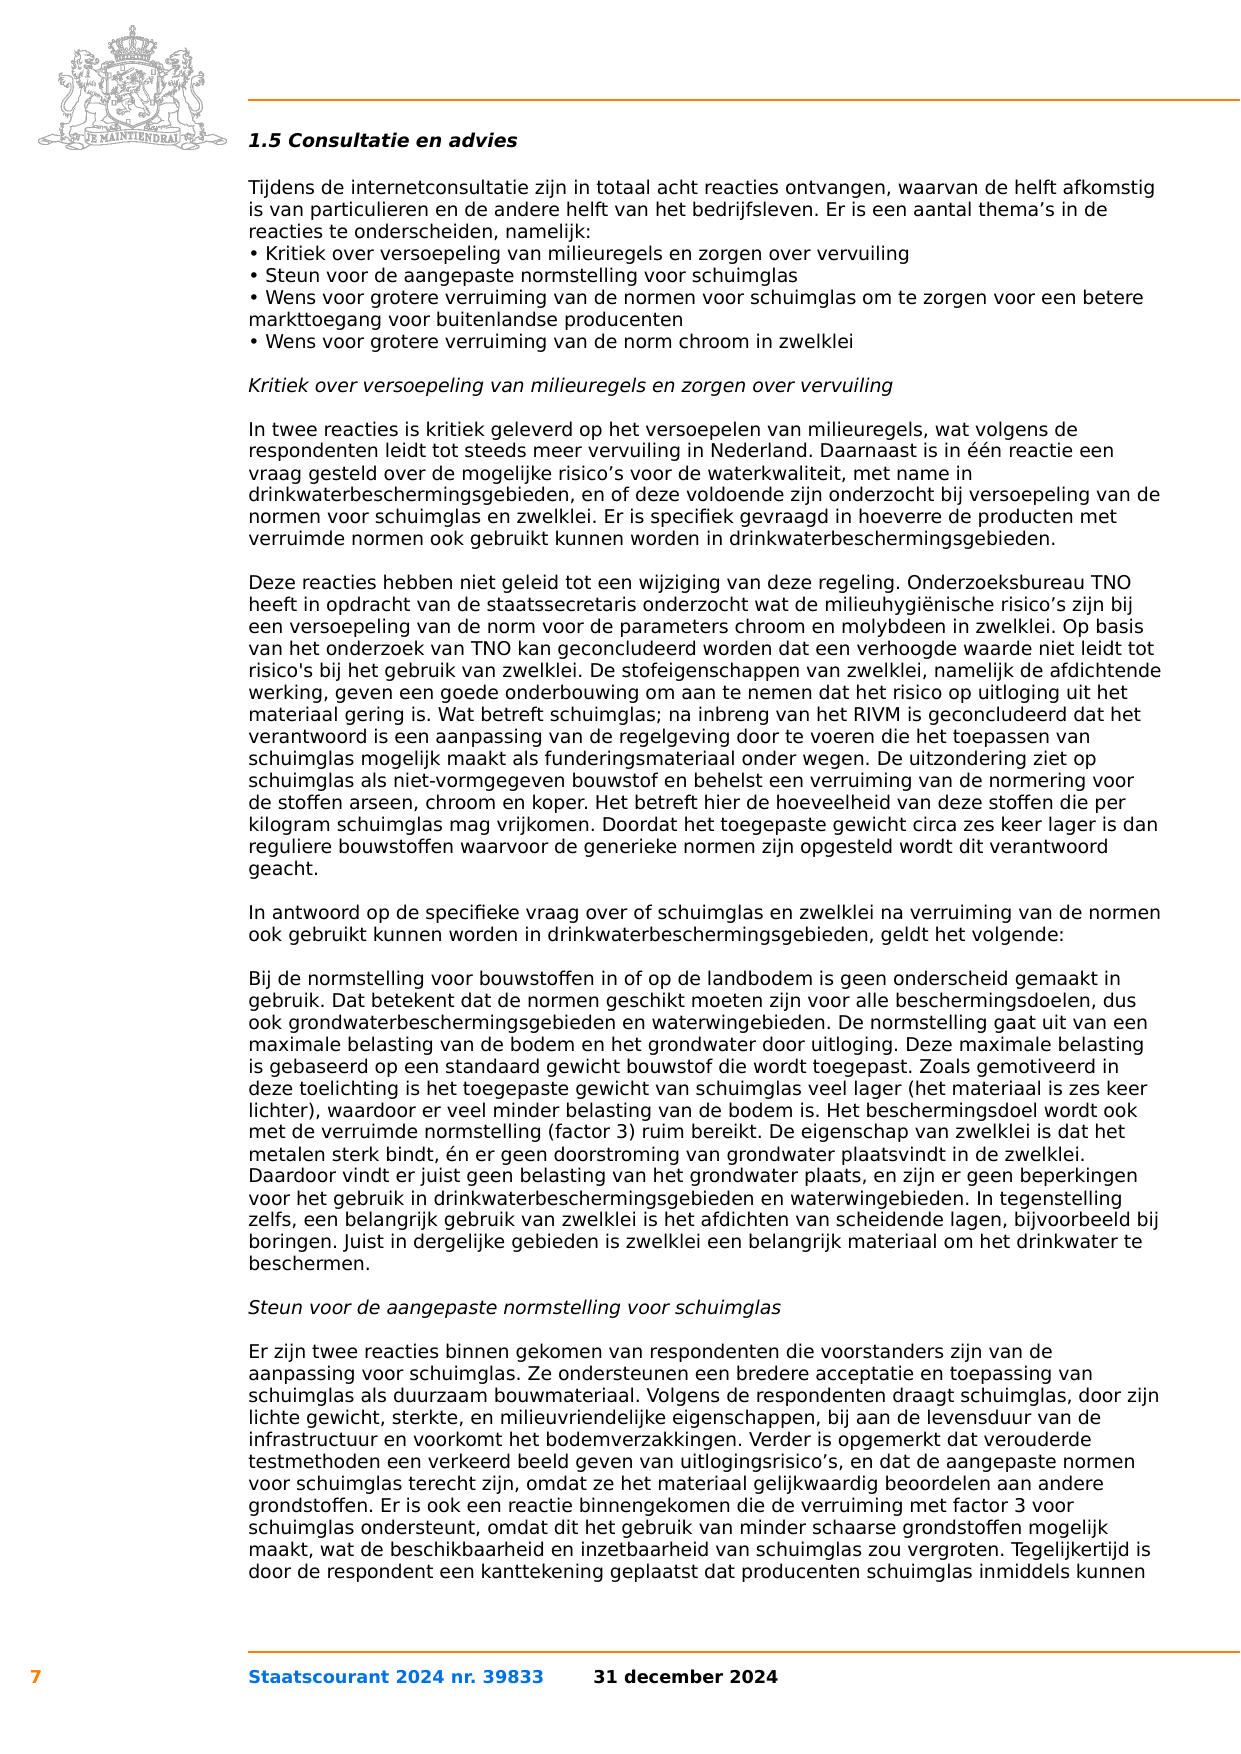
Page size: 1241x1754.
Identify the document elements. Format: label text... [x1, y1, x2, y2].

subtitle Steun voor de aangepaste normstelling voor schuimglas [248, 1297, 1163, 1319]
text • Kritiek over versoepeling van milieuregels en zorgen over vervuiling [248, 243, 1163, 265]
subtitle Kritiek over versoepeling van milieuregels en zorgen over vervuiling [248, 374, 1163, 397]
text In antwoord op de specifieke vraag over of schuimglas en zwelklei na verruiming van de normen ook gebruikt kunnen worden in drinkwaterbeschermingsgebieden, geldt het volgende: [248, 902, 1163, 946]
text Tijdens de internetconsultatie zijn in totaal acht reacties ontvangen, waarvan de helft afkomstig is van particulieren en de andere helft van het bedrijfsleven. Er is een aantal thema’s in de reacties te onderscheiden, namelijk: [248, 177, 1163, 243]
text • Steun voor de aangepaste normstelling voor schuimglas [248, 265, 1163, 287]
text Bij de normstelling voor bouwstoffen in of op de landbodem is geen onderscheid gemaakt in gebruik. Dat betekent dat de normen geschikt moeten zijn voor alle beschermingsdoelen, dus ook grondwaterbeschermingsgebieden en waterwingebieden. De normstelling gaat uit van een maximale belasting van de bodem en het grondwater door uitloging. Deze maximale belasting is gebaseerd op een standaard gewicht bouwstof die wordt toegepast. Zoals gemotiveerd in deze toelichting is het toegepaste gewicht van schuimglas veel lager (het materiaal is zes keer lichter), waardoor er veel minder belasting van de bodem is. Het beschermingsdoel wordt ook met de verruimde normstelling (factor 3) ruim bereikt. De eigenschap van zwelklei is dat het metalen sterk bindt, én er geen doorstroming van grondwater plaatsvindt in de zwelklei. Daardoor vindt er juist geen belasting van het grondwater plaats, en zijn er geen beperkingen voor het gebruik in drinkwaterbeschermingsgebieden en waterwingebieden. In tegenstelling zelfs, een belangrijk gebruik van zwelklei is het afdichten van scheidende lagen, bijvoorbeeld bij boringen. Juist in dergelijke gebieden is zwelklei een belangrijk materiaal om het drinkwater te beschermen. [248, 968, 1163, 1275]
text Deze reacties hebben niet geleid tot een wijziging van deze regeling. Onderzoeksbureau TNO heeft in opdracht van de staatssecretaris onderzocht wat de milieuhygiënische risico’s zijn bij een versoepeling van de norm voor de parameters chroom en molybdeen in zwelklei. Op basis van het onderzoek van TNO kan geconcludeerd worden dat een verhoogde waarde niet leidt tot risico's bij het gebruik van zwelklei. De stofeigenschappen van zwelklei, namelijk de afdichtende werking, geven een goede onderbouwing om aan te nemen dat het risico op uitloging uit het materiaal gering is. Wat betreft schuimglas; na inbreng van het RIVM is geconcludeerd dat het verantwoord is een aanpassing van de regelgeving door te voeren die het toepassen van schuimglas mogelijk maakt als funderingsmateriaal onder wegen. De uitzondering ziet op schuimglas als niet-vormgegeven bouwstof en behelst een verruiming van de normering voor de stoffen arseen, chroom en koper. Het betreft hier de hoeveelheid van deze stoffen die per kilogram schuimglas mag vrijkomen. Doordat het toegepaste gewicht circa zes keer lager is dan reguliere bouwstoffen waarvoor de generieke normen zijn opgesteld wordt dit verantwoord geacht. [248, 572, 1163, 880]
text • Wens voor grotere verruiming van de norm chroom in zwelklei [248, 331, 1163, 353]
text In twee reacties is kritiek geleverd op het versoepelen van milieuregels, wat volgens de respondenten leidt tot steeds meer vervuiling in Nederland. Daarnaast is in één reactie een vraag gesteld over de mogelijke risico’s voor de waterkwaliteit, met name in drinkwaterbeschermingsgebieden, en of deze voldoende zijn onderzocht bij versoepeling van de normen voor schuimglas en zwelklei. Er is specifiek gevraagd in hoeverre de producten met verruimde normen ook gebruikt kunnen worden in drinkwaterbeschermingsgebieden. [248, 418, 1163, 550]
text • Wens voor grotere verruiming van de normen voor schuimglas om te zorgen voor een betere markttoegang voor buitenlandse producenten [248, 287, 1163, 331]
subtitle 1.5 Consultatie en advies [248, 130, 1163, 152]
text Er zijn twee reacties binnen gekomen van respondenten die voorstanders zijn van de aanpassing voor schuimglas. Ze ondersteunen een bredere acceptatie en toepassing van schuimglas als duurzaam bouwmateriaal. Volgens de respondenten draagt schuimglas, door zijn lichte gewicht, sterkte, en milieuvriendelijke eigenschappen, bij aan de levensduur van de infrastructuur en voorkomt het bodemverzakkingen. Verder is opgemerkt dat verouderde testmethoden een verkeerd beeld geven van uitlogingsrisico’s, en dat de aangepaste normen voor schuimglas terecht zijn, omdat ze het materiaal gelijkwaardig beoordelen aan andere grondstoffen. Er is ook een reactie binnengekomen die de verruiming met factor 3 voor schuimglas ondersteunt, omdat dit het gebruik van minder schaarse grondstoffen mogelijk maakt, wat de beschikbaarheid en inzetbaarheid van schuimglas zou vergroten. Tegelijkertijd is door de respondent een kanttekening geplaatst dat producenten schuimglas inmiddels kunnen [248, 1341, 1163, 1583]
picture [38, 25, 227, 150]
